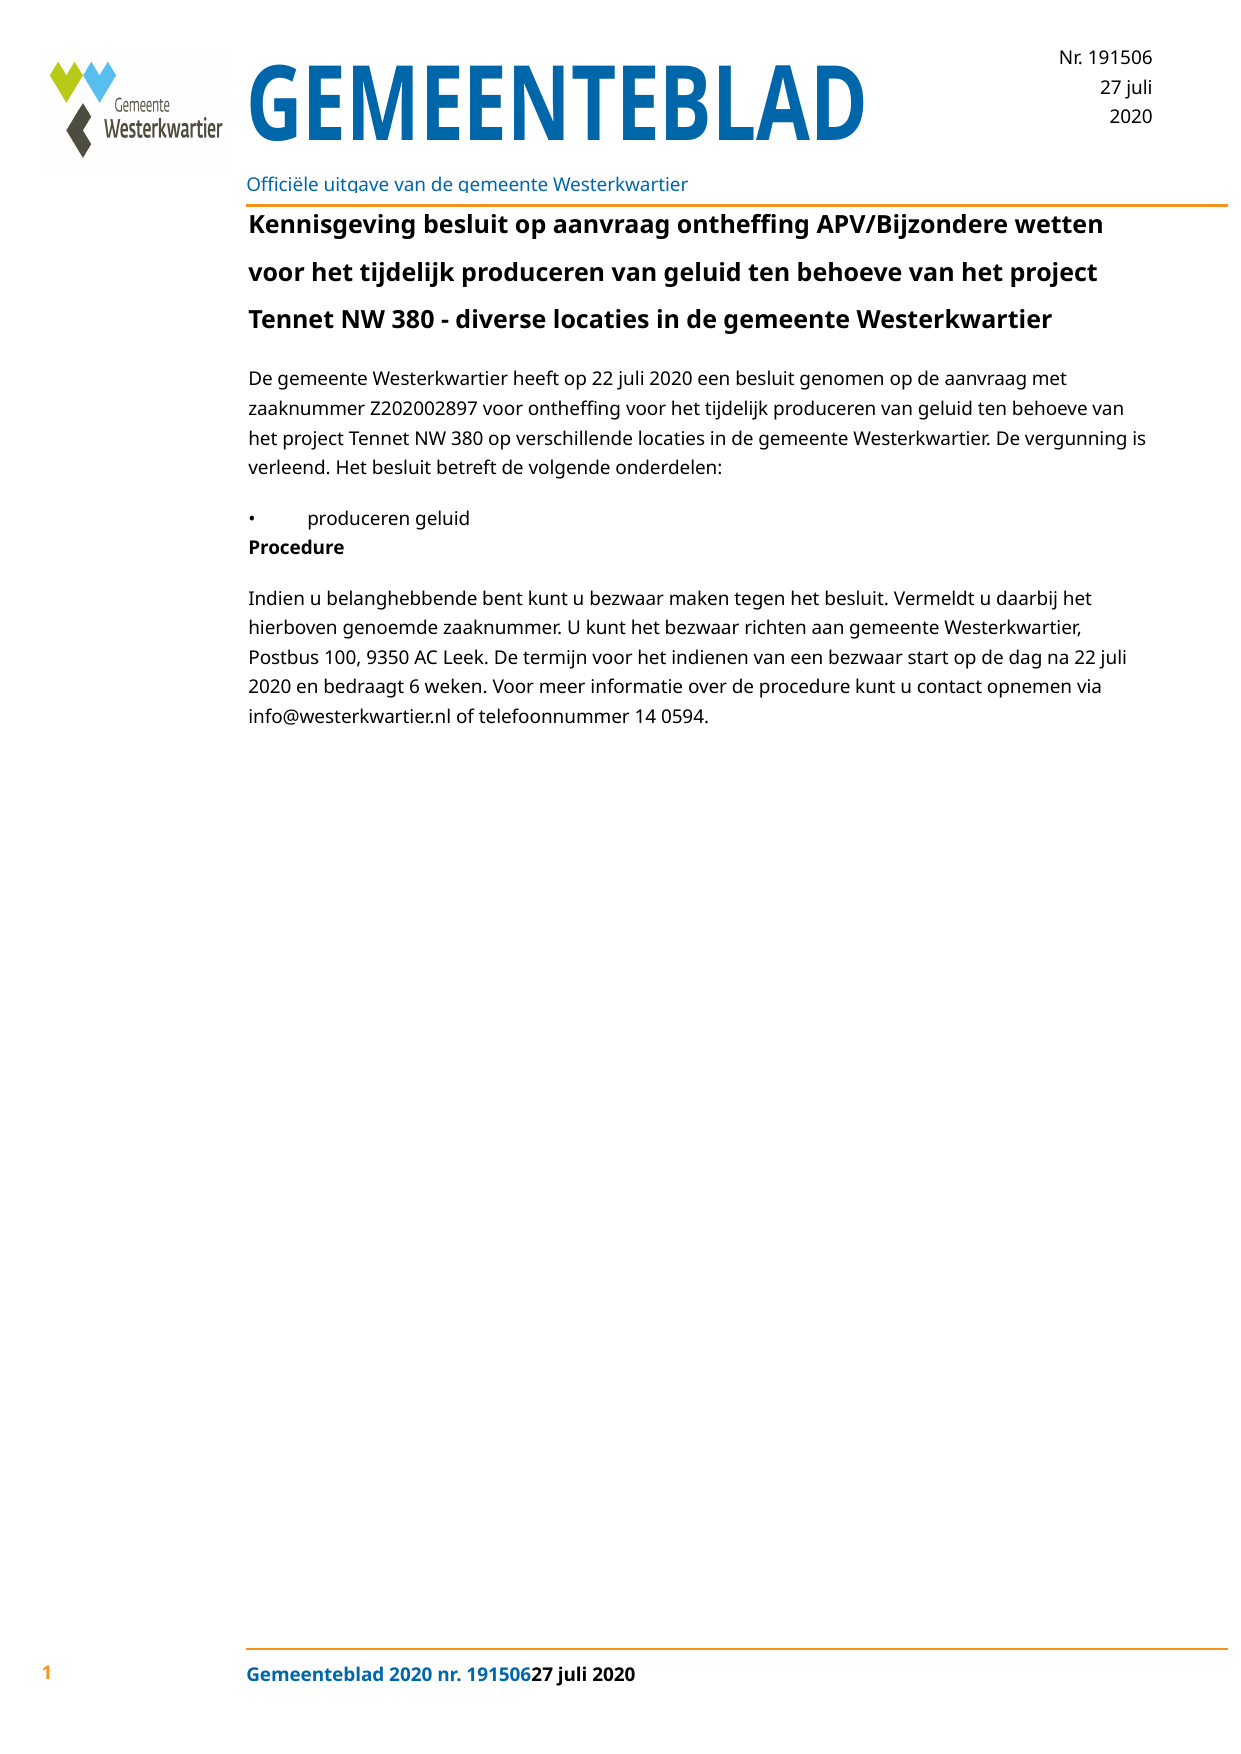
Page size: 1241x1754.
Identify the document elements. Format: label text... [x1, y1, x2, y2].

picture [41, 47, 231, 172]
text Procedure [248, 534, 1152, 560]
list produceren geluid [248, 505, 1152, 530]
text De gemeente Westerkwartier heeft op 22 juli 2020 een besluit genomen op de aanvraag met zaaknummer Z202002897 voor ontheffing voor het tijdelijk produceren van geluid ten behoeve van het project Tennet NW 380 op verschillende locaties in de gemeente Westerkwartier. De vergunning is verleend. Het besluit betreft de volgende onderdelen: [248, 366, 1152, 480]
text Indien u belanghebbende bent kunt u bezwaar maken tegen het besluit. Vermeldt u daarbij het hierboven genoemde zaaknummer. U kunt het bezwaar richten aan gemeente Westerkwartier, Postbus 100, 9350 AC Leek. De termijn voor het indienen van een bezwaar start op de dag na 22 juli 2020 en bedraagt 6 weken. Voor meer informatie over de procedure kunt u contact opnemen via info@westerkwartier.nl of telefoonnummer 14 0594. [248, 585, 1152, 729]
text Kennisgeving besluit op aanvraag ontheffing APV/Bijzondere wetten voor het tijdelijk produceren van geluid ten behoeve van het project Tennet NW 380 - diverse locaties in de gemeente Westerkwartier [248, 207, 1152, 336]
